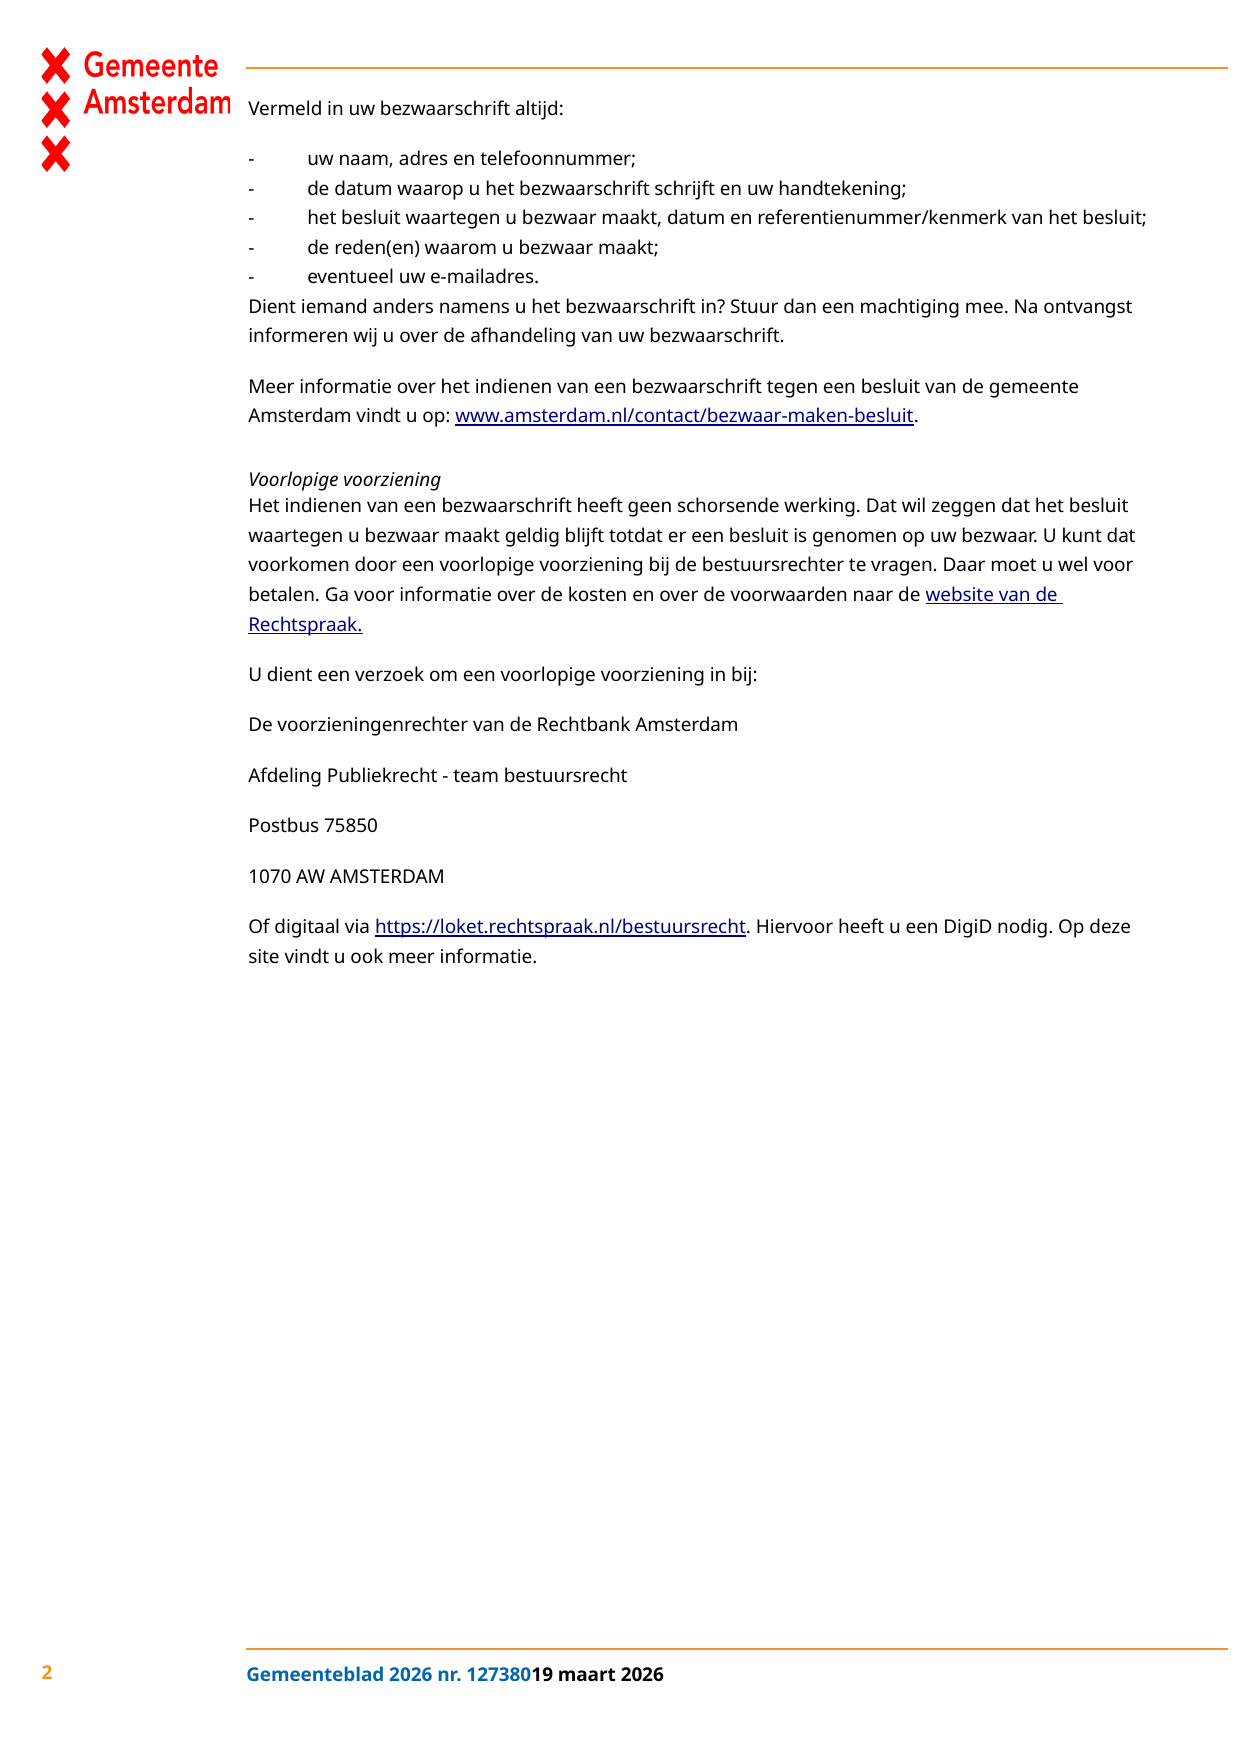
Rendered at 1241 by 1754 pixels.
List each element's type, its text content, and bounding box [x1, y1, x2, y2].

list het besluit waartegen u bezwaar maakt, datum en referentienummer/kenmerk van het besluit; [248, 204, 1152, 230]
picture [41, 47, 231, 172]
text Vermeld in uw bezwaarschrift altijd: [248, 95, 1152, 121]
text Of digitaal via https://loket.rechtspraak.nl/bestuursrecht. Hiervoor heeft u een DigiD nodig. Op deze site vindt u ook meer informatie. [248, 913, 1152, 968]
text 1070 AW AMSTERDAM [248, 863, 1152, 888]
list de reden(en) waarom u bezwaar maakt; [248, 234, 1152, 260]
text Voorlopige voorziening [248, 467, 1152, 492]
list uw naam, adres en telefoonnummer; [248, 145, 1152, 171]
list de datum waarop u het bezwaarschrift schrijft en uw handtekening; [248, 175, 1152, 201]
text Dient iemand anders namens u het bezwaarschrift in? Stuur dan een machtiging mee. Na ontvangst informeren wij u over de afhandeling van uw bezwaarschrift. [248, 293, 1152, 348]
text De voorzieningenrechter van de Rechtbank Amsterdam [248, 712, 1152, 737]
text Afdeling Publiekrecht - team bestuursrecht [248, 762, 1152, 788]
text U dient een verzoek om een voorlopige voorziening in bij: [248, 661, 1152, 687]
text Het indienen van een bezwaarschrift heeft geen schorsende werking. Dat wil zeggen dat het besluit waartegen u bezwaar maakt geldig blijft totdat er een besluit is genomen op uw bezwaar. U kunt dat voorkomen door een voorlopige voorziening bij de bestuursrechter te vragen. Daar moet u wel voor betalen. Ga voor informatie over de kosten en over de voorwaarden naar de website van de Rechtspraak. [248, 492, 1152, 636]
text Meer informatie over het indienen van een bezwaarschrift tegen een besluit van de gemeente Amsterdam vindt u op: www.amsterdam.nl/contact/bezwaar-maken-besluit. [248, 373, 1152, 428]
text Postbus 75850 [248, 812, 1152, 838]
list eventueel uw e-mailadres. [248, 263, 1152, 289]
